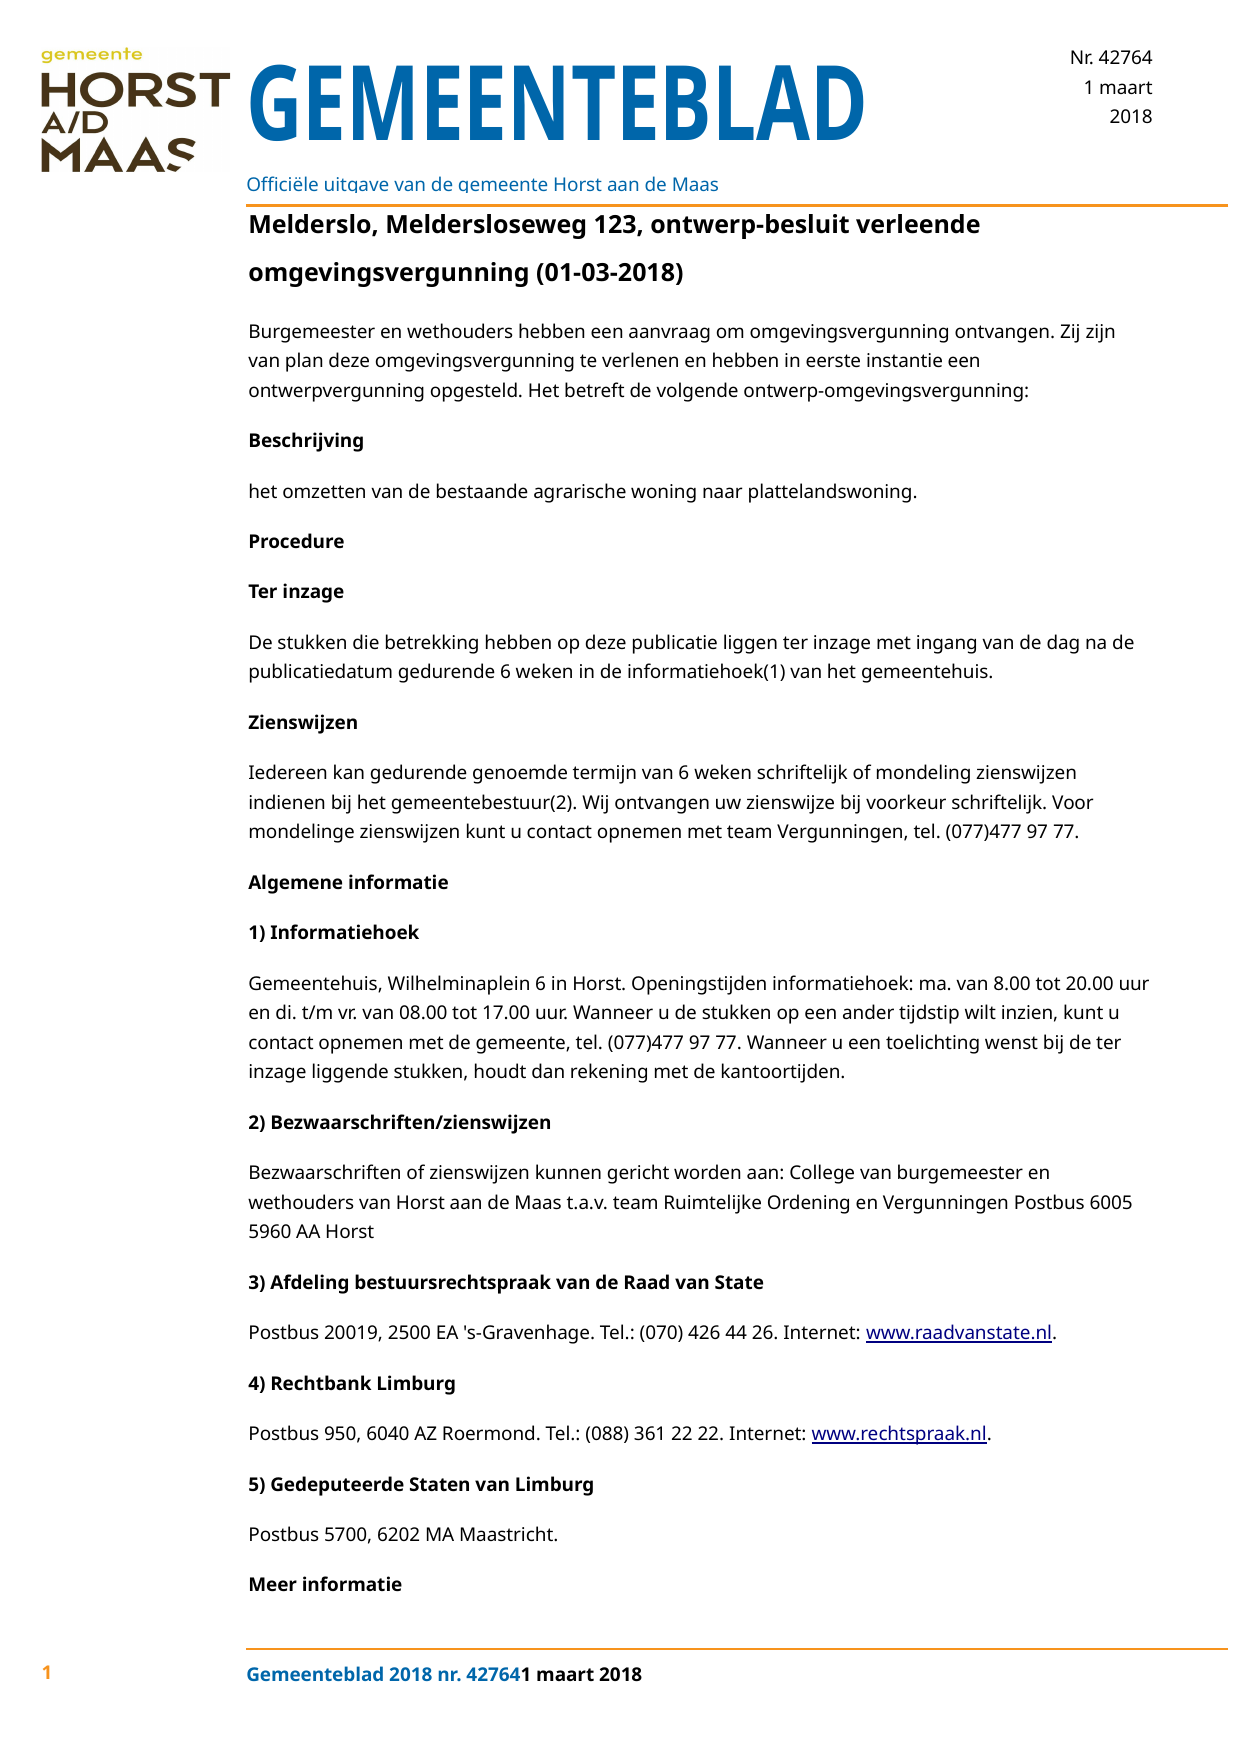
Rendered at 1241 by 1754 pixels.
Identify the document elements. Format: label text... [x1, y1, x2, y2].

text 1) Informatiehoek [248, 919, 1152, 945]
text Postbus 5700, 6202 MA Maastricht. [248, 1521, 1152, 1547]
text Melderslo, Meldersloseweg 123, ontwerp-besluit verleende omgevingsvergunning (01-03-2018) [248, 207, 1152, 288]
text Procedure [248, 528, 1152, 554]
text Burgemeester en wethouders hebben een aanvraag om omgevingsvergunning ontvangen. Zij zijn van plan deze omgevingsvergunning te verlenen en hebben in eerste instantie een ontwerpvergunning opgesteld. Het betreft de volgende ontwerp-omgevingsvergunning: [248, 318, 1152, 403]
picture [41, 47, 231, 172]
text 4) Rechtbank Limburg [248, 1370, 1152, 1396]
text De stukken die betrekking hebben op deze publicatie liggen ter inzage met ingang van de dag na de publicatiedatum gedurende 6 weken in de informatiehoek(1) van het gemeentehuis. [248, 629, 1152, 684]
text Postbus 950, 6040 AZ Roermond. Tel.: (088) 361 22 22. Internet: www.rechtspraak.nl. [248, 1420, 1152, 1446]
text Beschrijving [248, 427, 1152, 453]
text Iedereen kan gedurende genoemde termijn van 6 weken schriftelijk of mondeling zienswijzen indienen bij het gemeentebestuur(2). Wij ontvangen uw zienswijze bij voorkeur schriftelijk. Voor mondelinge zienswijzen kunt u contact opnemen met team Vergunningen, tel. (077)477 97 77. [248, 759, 1152, 844]
text Zienswijzen [248, 709, 1152, 735]
text 3) Afdeling bestuursrechtspraak van de Raad van State [248, 1269, 1152, 1295]
text Gemeentehuis, Wilhelminaplein 6 in Horst. Openingstijden informatiehoek: ma. van 8.00 tot 20.00 uur en di. t/m vr. van 08.00 tot 17.00 uur. Wanneer u de stukken op een ander tijdstip wilt inzien, kunt u contact opnemen met de gemeente, tel. (077)477 97 77. Wanneer u een toelichting wenst bij de ter inzage liggende stukken, houdt dan rekening met de kantoortijden. [248, 970, 1152, 1084]
text 5) Gedeputeerde Staten van Limburg [248, 1471, 1152, 1497]
text Meer informatie [248, 1572, 1152, 1597]
text 2) Bezwaarschriften/zienswijzen [248, 1109, 1152, 1135]
text het omzetten van de bestaande agrarische woning naar plattelandswoning. [248, 478, 1152, 504]
text Bezwaarschriften of zienswijzen kunnen gericht worden aan: College van burgemeester en wethouders van Horst aan de Maas t.a.v. team Ruimtelijke Ordening en Vergunningen Postbus 6005 5960 AA Horst [248, 1159, 1152, 1244]
text Postbus 20019, 2500 EA 's-Gravenhage. Tel.: (070) 426 44 26. Internet: www.raadvanstate.nl. [248, 1319, 1152, 1345]
text Algemene informatie [248, 869, 1152, 895]
text Ter inzage [248, 579, 1152, 604]
